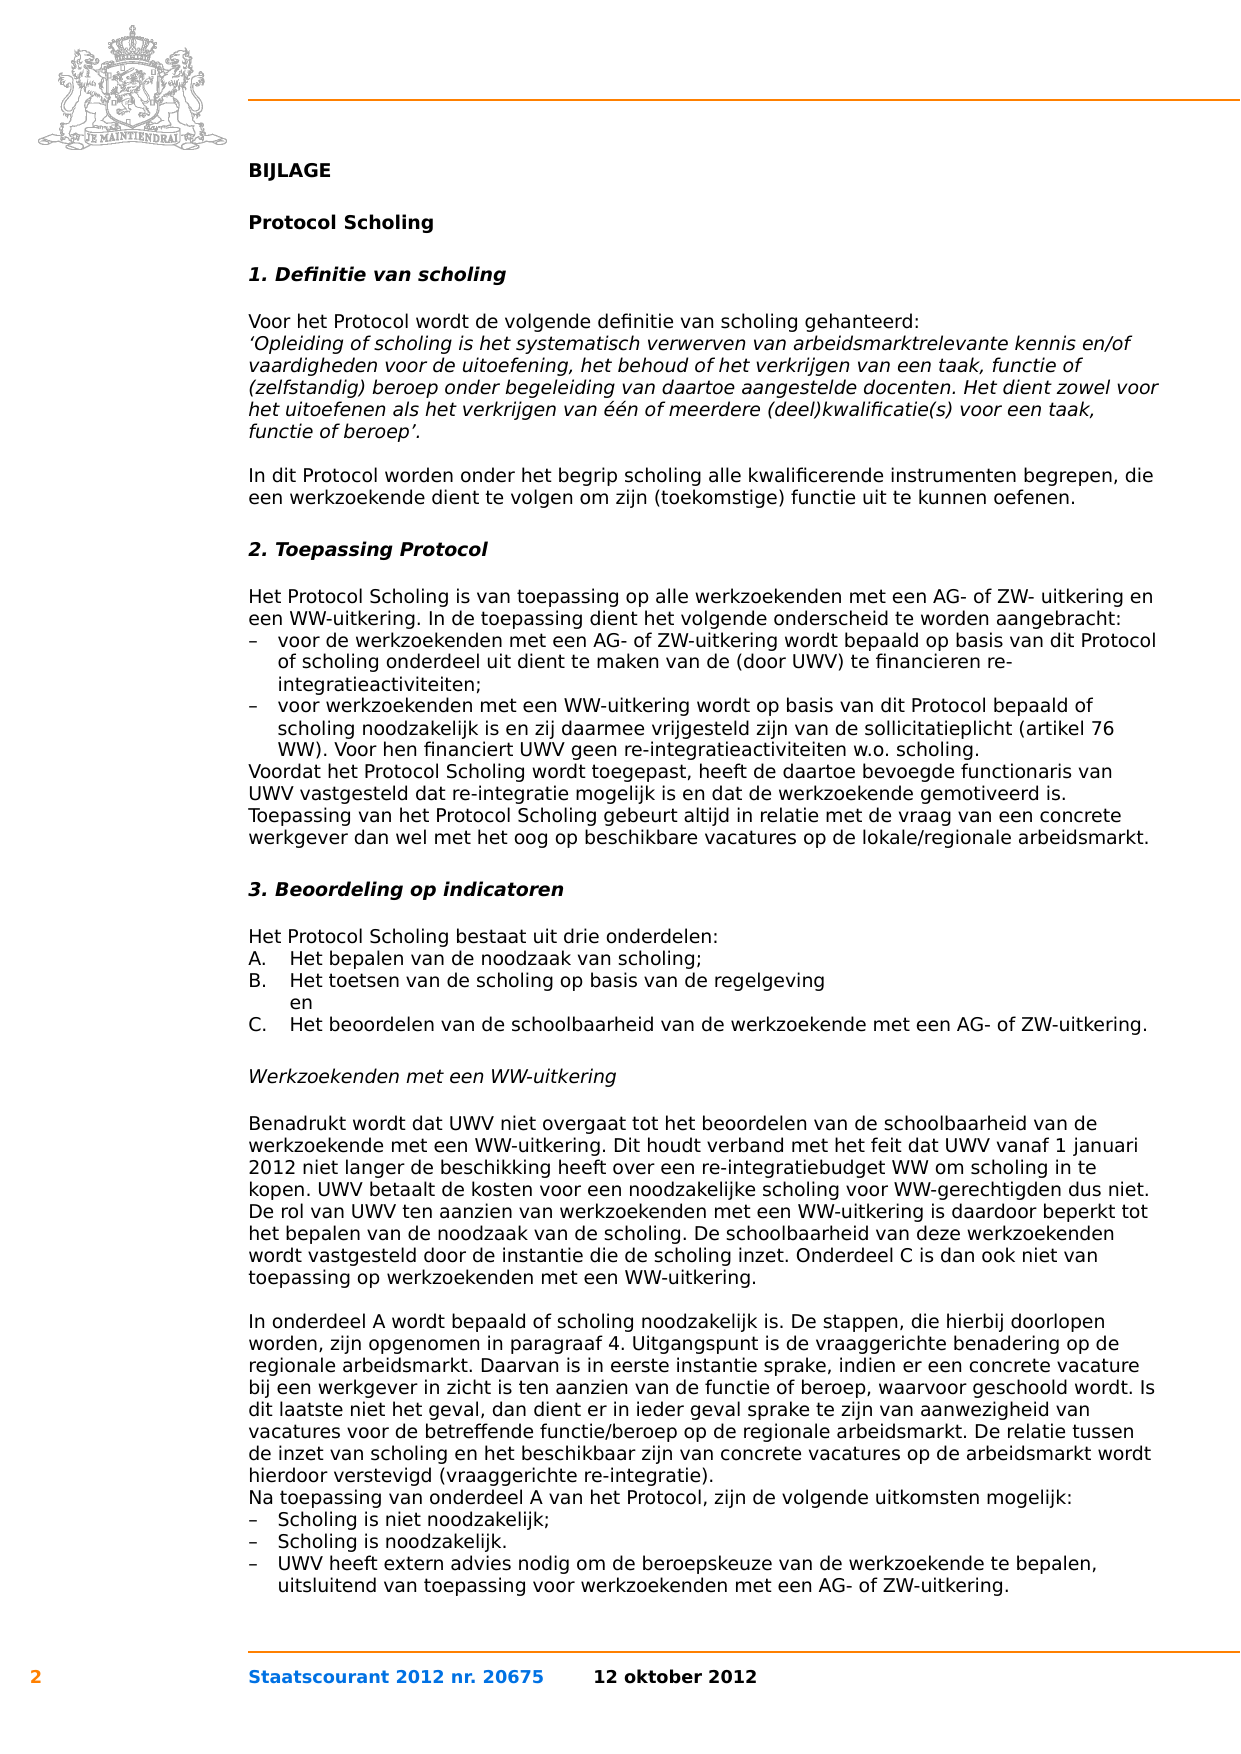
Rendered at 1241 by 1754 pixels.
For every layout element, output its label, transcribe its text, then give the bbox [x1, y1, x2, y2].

text – Scholing is noodzakelijk. [248, 1531, 1163, 1553]
text Na toepassing van onderdeel A van het Protocol, zijn de volgende uitkomsten mogelijk: [248, 1487, 1163, 1509]
subtitle Werkzoekenden met een WW-uitkering [248, 1066, 1163, 1088]
text – voor werkzoekenden met een WW-uitkering wordt op basis van dit Protocol bepaald of scholing noodzakelijk is en zij daarmee vrijgesteld zijn van de sollicitatieplicht (artikel 76 WW). Voor hen financiert UWV geen re-integratieactiviteiten w.o. scholing. [248, 695, 1163, 761]
text Het Protocol Scholing bestaat uit drie onderdelen: [248, 926, 1163, 948]
text A. Het bepalen van de noodzaak van scholing; [248, 948, 1163, 970]
text C. Het beoordelen van de schoolbaarheid van de werkzoekende met een AG- of ZW-uitkering. [248, 1014, 1163, 1036]
text B. Het toetsen van de scholing op basis van de regelgeving [248, 970, 1163, 992]
text Benadrukt wordt dat UWV niet overgaat tot het beoordelen van de schoolbaarheid van de werkzoekende met een WW-uitkering. Dit houdt verband met het feit dat UWV vanaf 1 januari 2012 niet langer de beschikking heeft over een re-integratiebudget WW om scholing in te kopen. UWV betaalt de kosten voor een noodzakelijke scholing voor WW-gerechtigden dus niet. De rol van UWV ten aanzien van werkzoekenden met een WW-uitkering is daardoor beperkt tot het bepalen van de noodzaak van de scholing. De schoolbaarheid van deze werkzoekenden wordt vastgesteld door de instantie die de scholing inzet. Onderdeel C is dan ook niet van toepassing op werkzoekenden met een WW-uitkering. [248, 1113, 1163, 1289]
text Voor het Protocol wordt de volgende definitie van scholing gehanteerd: [248, 311, 1163, 333]
subtitle 1. Definitie van scholing [248, 264, 1163, 286]
subtitle 3. Beoordeling op indicatoren [248, 879, 1163, 901]
text – Scholing is niet noodzakelijk; [248, 1509, 1163, 1531]
text Het Protocol Scholing is van toepassing op alle werkzoekenden met een AG- of ZW- uitkering en een WW-uitkering. In de toepassing dient het volgende onderscheid te worden aangebracht: [248, 586, 1163, 629]
picture [38, 25, 227, 150]
text In onderdeel A wordt bepaald of scholing noodzakelijk is. De stappen, die hierbij doorlopen worden, zijn opgenomen in paragraaf 4. Uitgangspunt is de vraaggerichte benadering op de regionale arbeidsmarkt. Daarvan is in eerste instantie sprake, indien er een concrete vacature bij een werkgever in zicht is ten aanzien van de functie of beroep, waarvoor geschoold wordt. Is dit laatste niet het geval, dan dient er in ieder geval sprake te zijn van aanwezigheid van vacatures voor de betreffende functie/beroep op de regionale arbeidsmarkt. De relatie tussen de inzet van scholing en het beschikbaar zijn van concrete vacatures op de arbeidsmarkt wordt hierdoor verstevigd (vraaggerichte re-integratie). [248, 1311, 1163, 1487]
subtitle BIJLAGE [248, 160, 1163, 182]
text – UWV heeft extern advies nodig om de beroepskeuze van de werkzoekende te bepalen, uitsluitend van toepassing voor werkzoekenden met een AG- of ZW-uitkering. [248, 1553, 1163, 1597]
text ‘Opleiding of scholing is het systematisch verwerven van arbeidsmarktrelevante kennis en/of vaardigheden voor de uitoefening, het behoud of het verkrijgen van een taak, functie of (zelfstandig) beroep onder begeleiding van daartoe aangestelde docenten. Het dient zowel voor het uitoefenen als het verkrijgen van één of meerdere (deel)kwalificatie(s) voor een taak, functie of beroep’. [248, 333, 1163, 443]
text In dit Protocol worden onder het begrip scholing alle kwalificerende instrumenten begrepen, die een werkzoekende dient te volgen om zijn (toekomstige) functie uit te kunnen oefenen. [248, 464, 1163, 508]
text – voor de werkzoekenden met een AG- of ZW-uitkering wordt bepaald op basis van dit Protocol of scholing onderdeel uit dient te maken van de (door UWV) te financieren re-integratieactiviteiten; [248, 629, 1163, 695]
subtitle 2. Toepassing Protocol [248, 538, 1163, 561]
subtitle Protocol Scholing [248, 212, 1163, 234]
text Voordat het Protocol Scholing wordt toegepast, heeft de daartoe bevoegde functionaris van UWV vastgesteld dat re-integratie mogelijk is en dat de werkzoekende gemotiveerd is. Toepassing van het Protocol Scholing gebeurt altijd in relatie met de vraag van een concrete werkgever dan wel met het oog op beschikbare vacatures op de lokale/regionale arbeidsmarkt. [248, 761, 1163, 849]
text en [289, 992, 1163, 1014]
